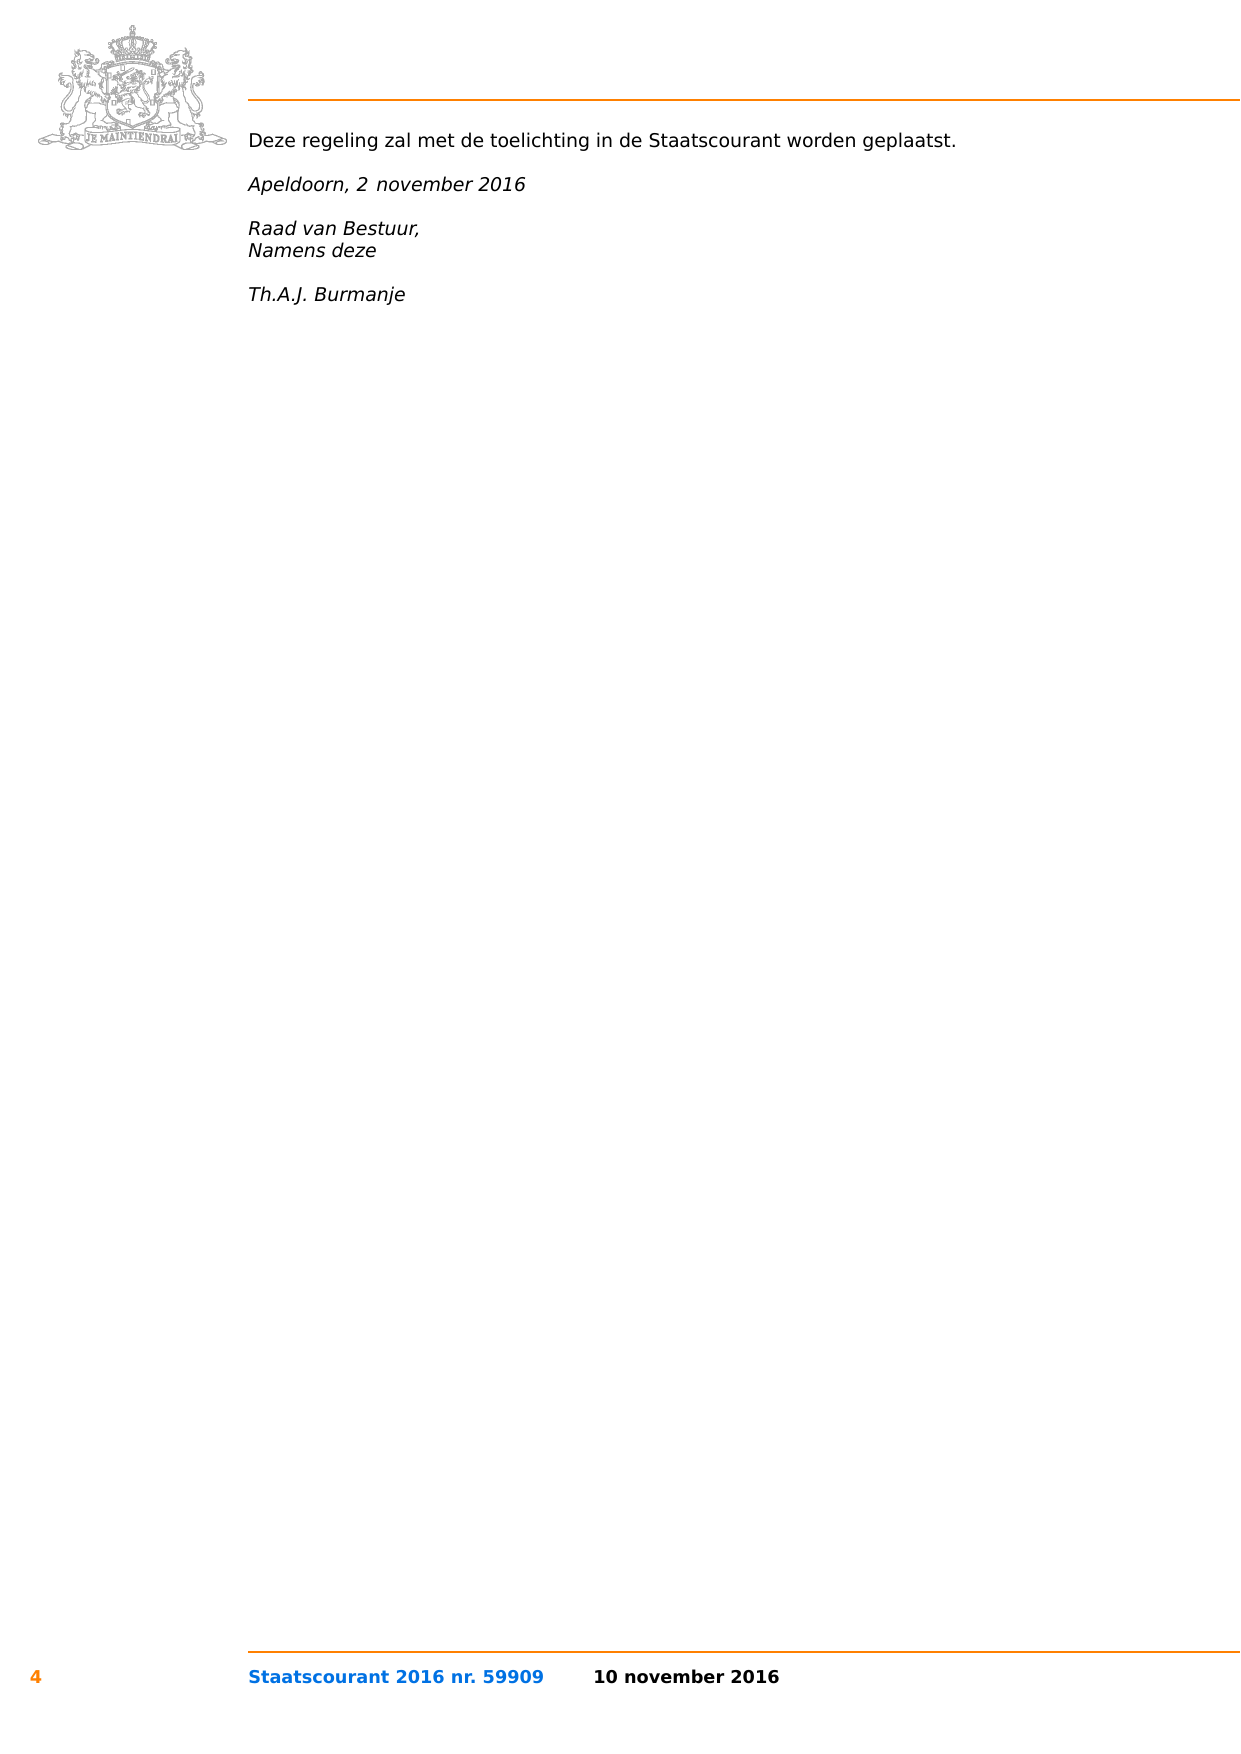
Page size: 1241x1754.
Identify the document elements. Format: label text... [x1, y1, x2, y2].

text Apeldoorn, 2 november 2016 [248, 174, 1163, 196]
text Raad van Bestuur, Namens deze Th.A.J. Burmanje [248, 218, 1163, 306]
text Deze regeling zal met de toelichting in de Staatscourant worden geplaatst. [248, 130, 1163, 152]
picture [38, 25, 227, 150]
